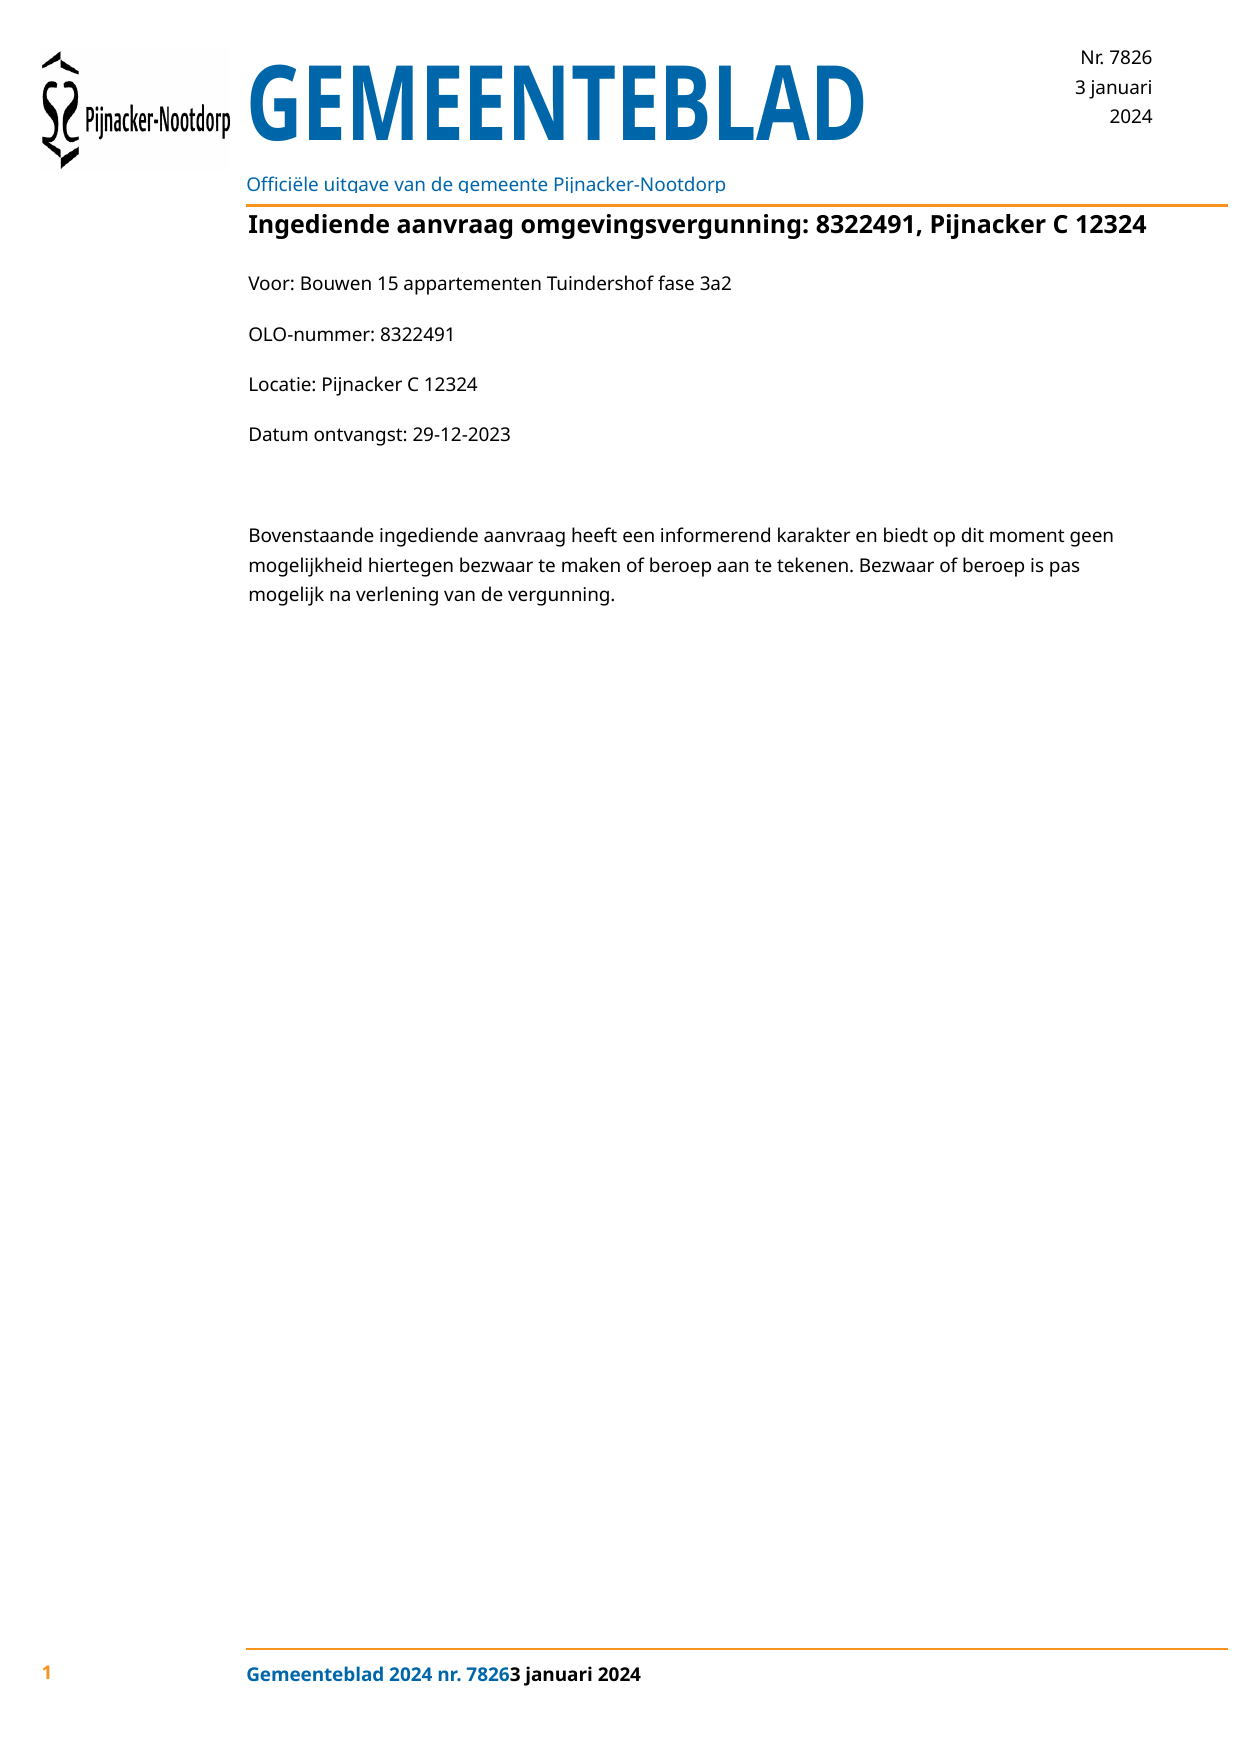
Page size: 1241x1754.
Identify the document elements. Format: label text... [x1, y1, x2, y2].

text Datum ontvangst: 29-12-2023 [248, 422, 1152, 447]
picture [41, 47, 231, 172]
text Bovenstaande ingediende aanvraag heeft een informerend karakter en biedt op dit moment geen mogelijkheid hiertegen bezwaar te maken of beroep aan te tekenen. Bezwaar of beroep is pas mogelijk na verlening van de vergunning. [248, 522, 1152, 607]
text Locatie: Pijnacker C 12324 [248, 371, 1152, 397]
text OLO-nummer: 8322491 [248, 321, 1152, 346]
text Voor: Bouwen 15 appartementen Tuindershof fase 3a2 [248, 270, 1152, 296]
text Ingediende aanvraag omgevingsvergunning: 8322491, Pijnacker C 12324 [248, 207, 1152, 241]
